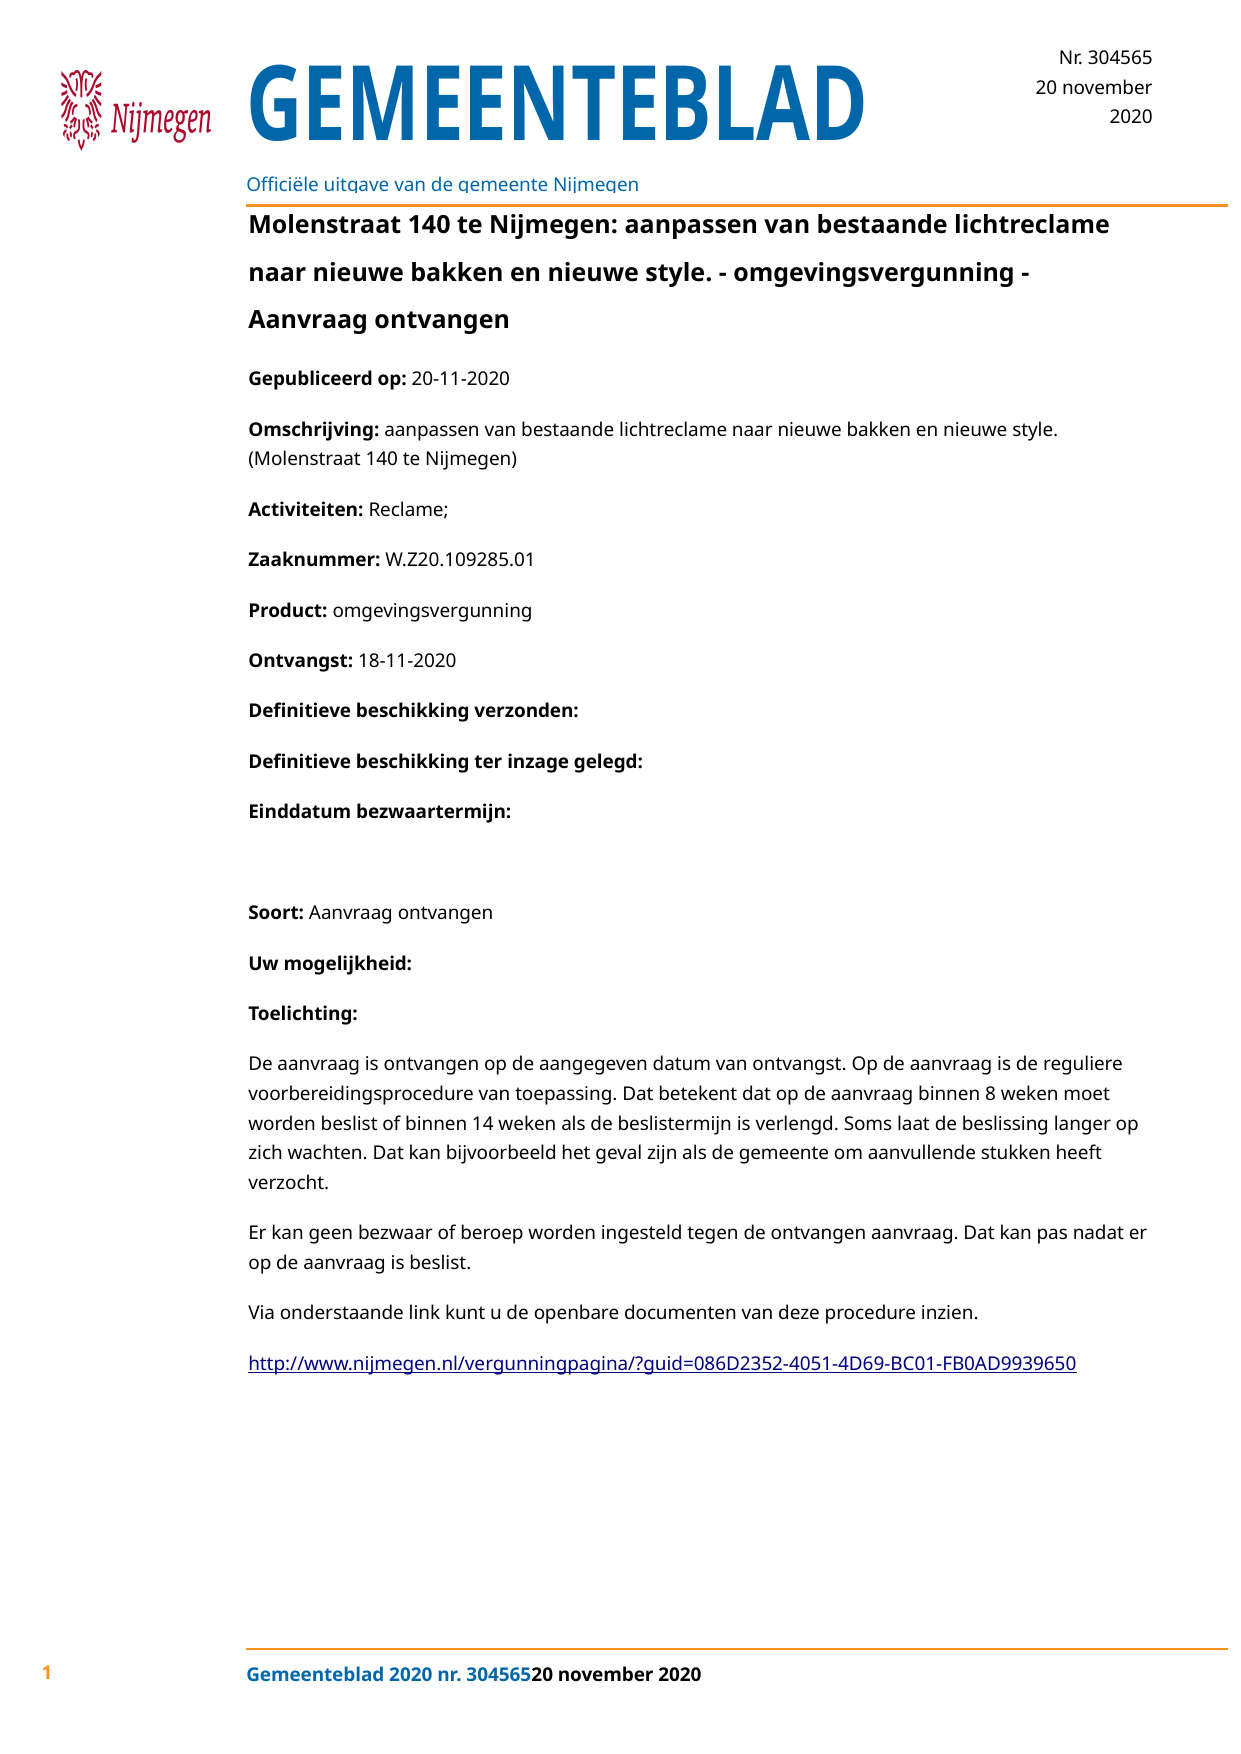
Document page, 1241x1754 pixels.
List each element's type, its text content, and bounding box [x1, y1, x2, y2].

text Uw mogelijkheid: [248, 950, 1152, 975]
text Toelichting: [248, 1000, 1152, 1026]
text Definitieve beschikking ter inzage gelegd: [248, 748, 1152, 774]
text De aanvraag is ontvangen op de aangegeven datum van ontvangst. Op de aanvraag is de reguliere voorbereidingsprocedure van toepassing. Dat betekent dat op de aanvraag binnen 8 weken moet worden beslist of binnen 14 weken als de beslistermijn is verlengd. Soms laat de beslissing langer op zich wachten. Dat kan bijvoorbeeld het geval zijn als de gemeente om aanvullende stukken heeft verzocht. [248, 1051, 1152, 1194]
text Molenstraat 140 te Nijmegen: aanpassen van bestaande lichtreclame naar nieuwe bakken en nieuwe style. - omgevingsvergunning - Aanvraag ontvangen [248, 207, 1152, 336]
text Omschrijving: aanpassen van bestaande lichtreclame naar nieuwe bakken en nieuwe style. (Molenstraat 140 te Nijmegen) [248, 416, 1152, 471]
text Zaaknummer: W.Z20.109285.01 [248, 546, 1152, 572]
text Definitieve beschikking verzonden: [248, 698, 1152, 723]
text Soort: Aanvraag ontvangen [248, 899, 1152, 925]
text Ontvangst: 18-11-2020 [248, 647, 1152, 673]
text Product: omgevingsvergunning [248, 597, 1152, 622]
text Gepubliceerd op: 20-11-2020 [248, 366, 1152, 391]
text Er kan geen bezwaar of beroep worden ingesteld tegen de ontvangen aanvraag. Dat kan pas nadat er op de aanvraag is beslist. [248, 1219, 1152, 1274]
text http://www.nijmegen.nl/vergunningpagina/?guid=086D2352-4051-4D69-BC01-FB0AD9939650 [248, 1350, 1152, 1375]
text Via onderstaande link kunt u de openbare documenten van deze procedure inzien. [248, 1299, 1152, 1325]
text Einddatum bezwaartermijn: [248, 798, 1152, 824]
text Activiteiten: Reclame; [248, 496, 1152, 522]
picture [41, 47, 231, 172]
